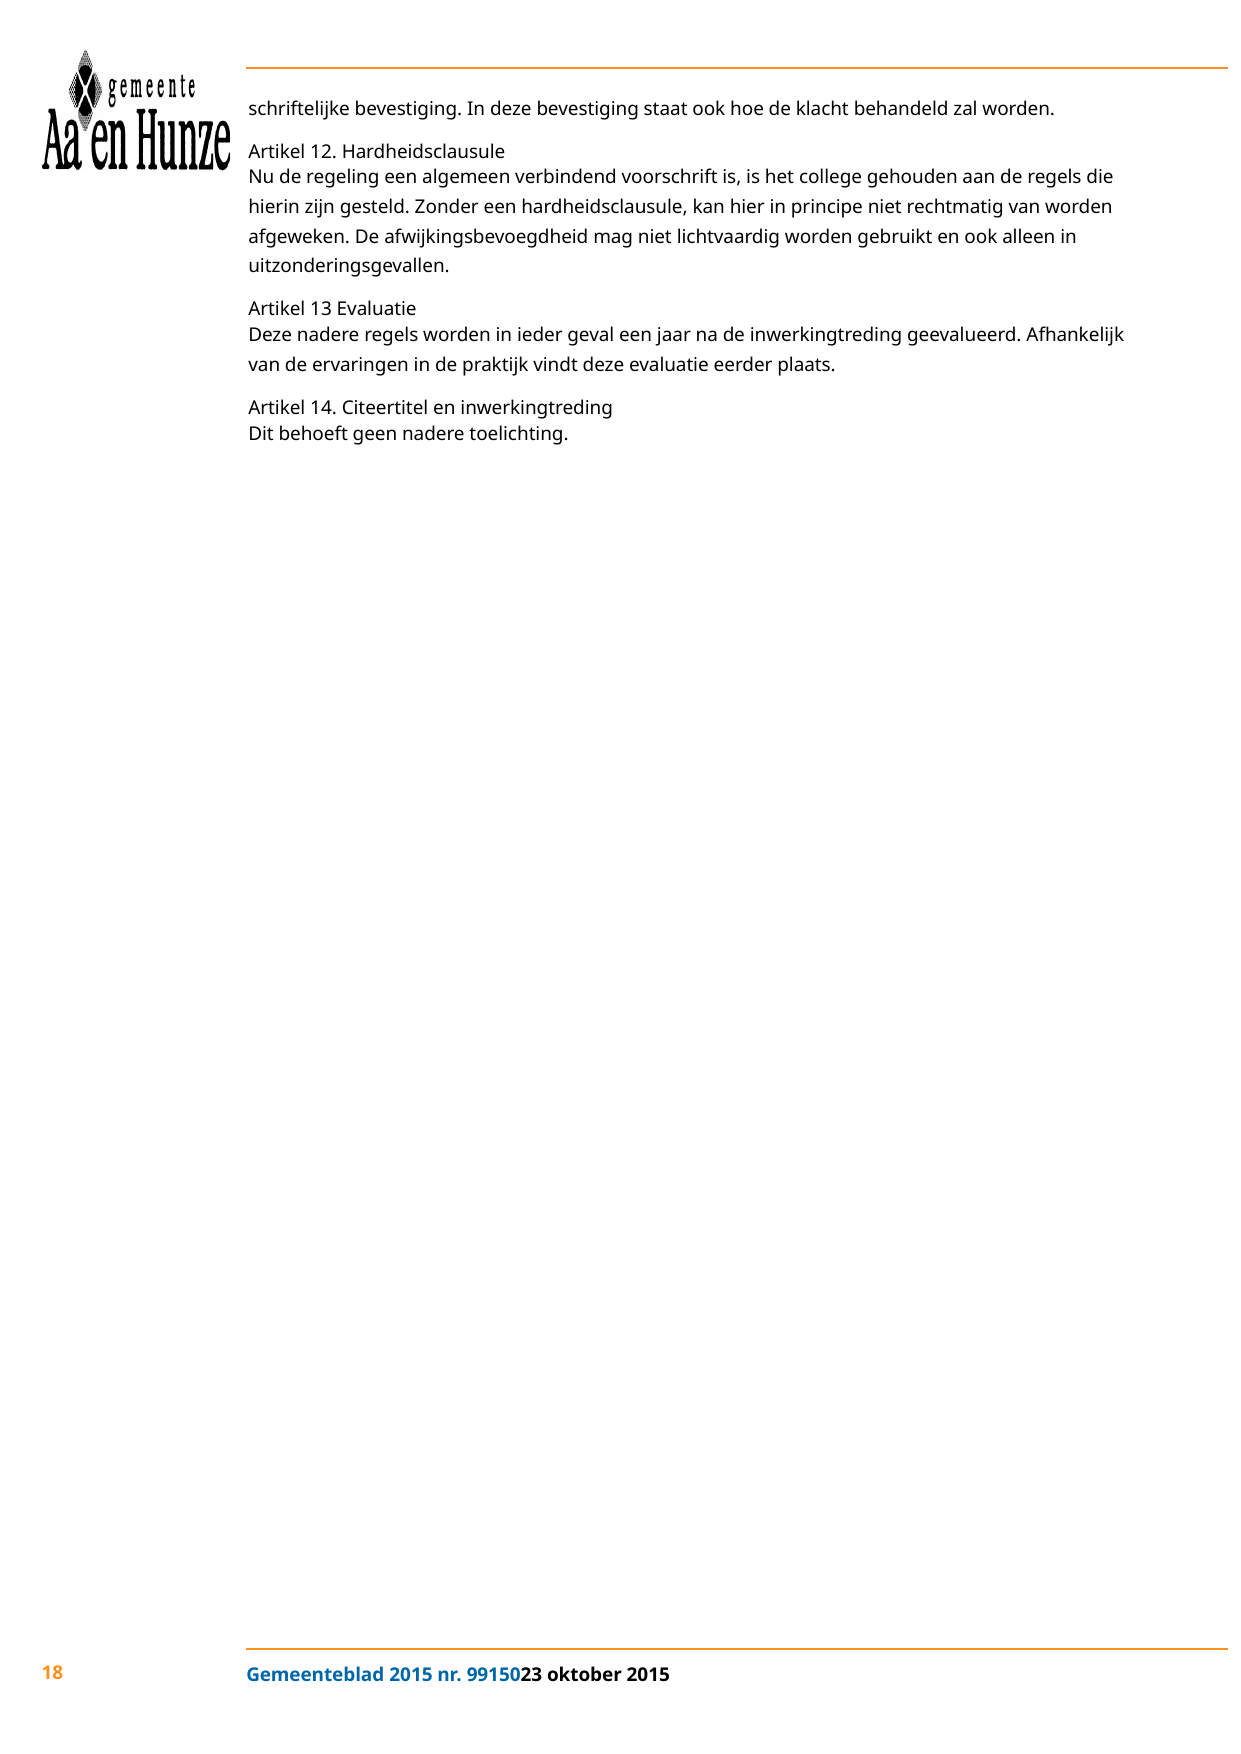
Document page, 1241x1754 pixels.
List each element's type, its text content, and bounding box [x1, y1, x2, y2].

text Artikel 13 Evaluatie [248, 296, 1152, 321]
text Nu de regeling een algemeen verbindend voorschrift is, is het college gehouden aan de regels die hierin zijn gesteld. Zonder een hardheidsclausule, kan hier in principe niet rechtmatig van worden afgeweken. De afwijkingsbevoegdheid mag niet lichtvaardig worden gebruikt en ook alleen in uitzonderingsgevallen. [248, 164, 1152, 278]
text Artikel 12. Hardheidsclausule [248, 138, 1152, 164]
text Deze nadere regels worden in ieder geval een jaar na de inwerkingtreding geevalueerd. Afhankelijk van de ervaringen in de praktijk vindt deze evaluatie eerder plaats. [248, 321, 1152, 377]
picture [41, 47, 231, 172]
text Artikel 14. Citeertitel en inwerkingtreding [248, 394, 1152, 420]
text Dit behoeft geen nadere toelichting. [248, 420, 1152, 445]
text schriftelijke bevestiging. In deze bevestiging staat ook hoe de klacht behandeld zal worden. [248, 95, 1152, 121]
